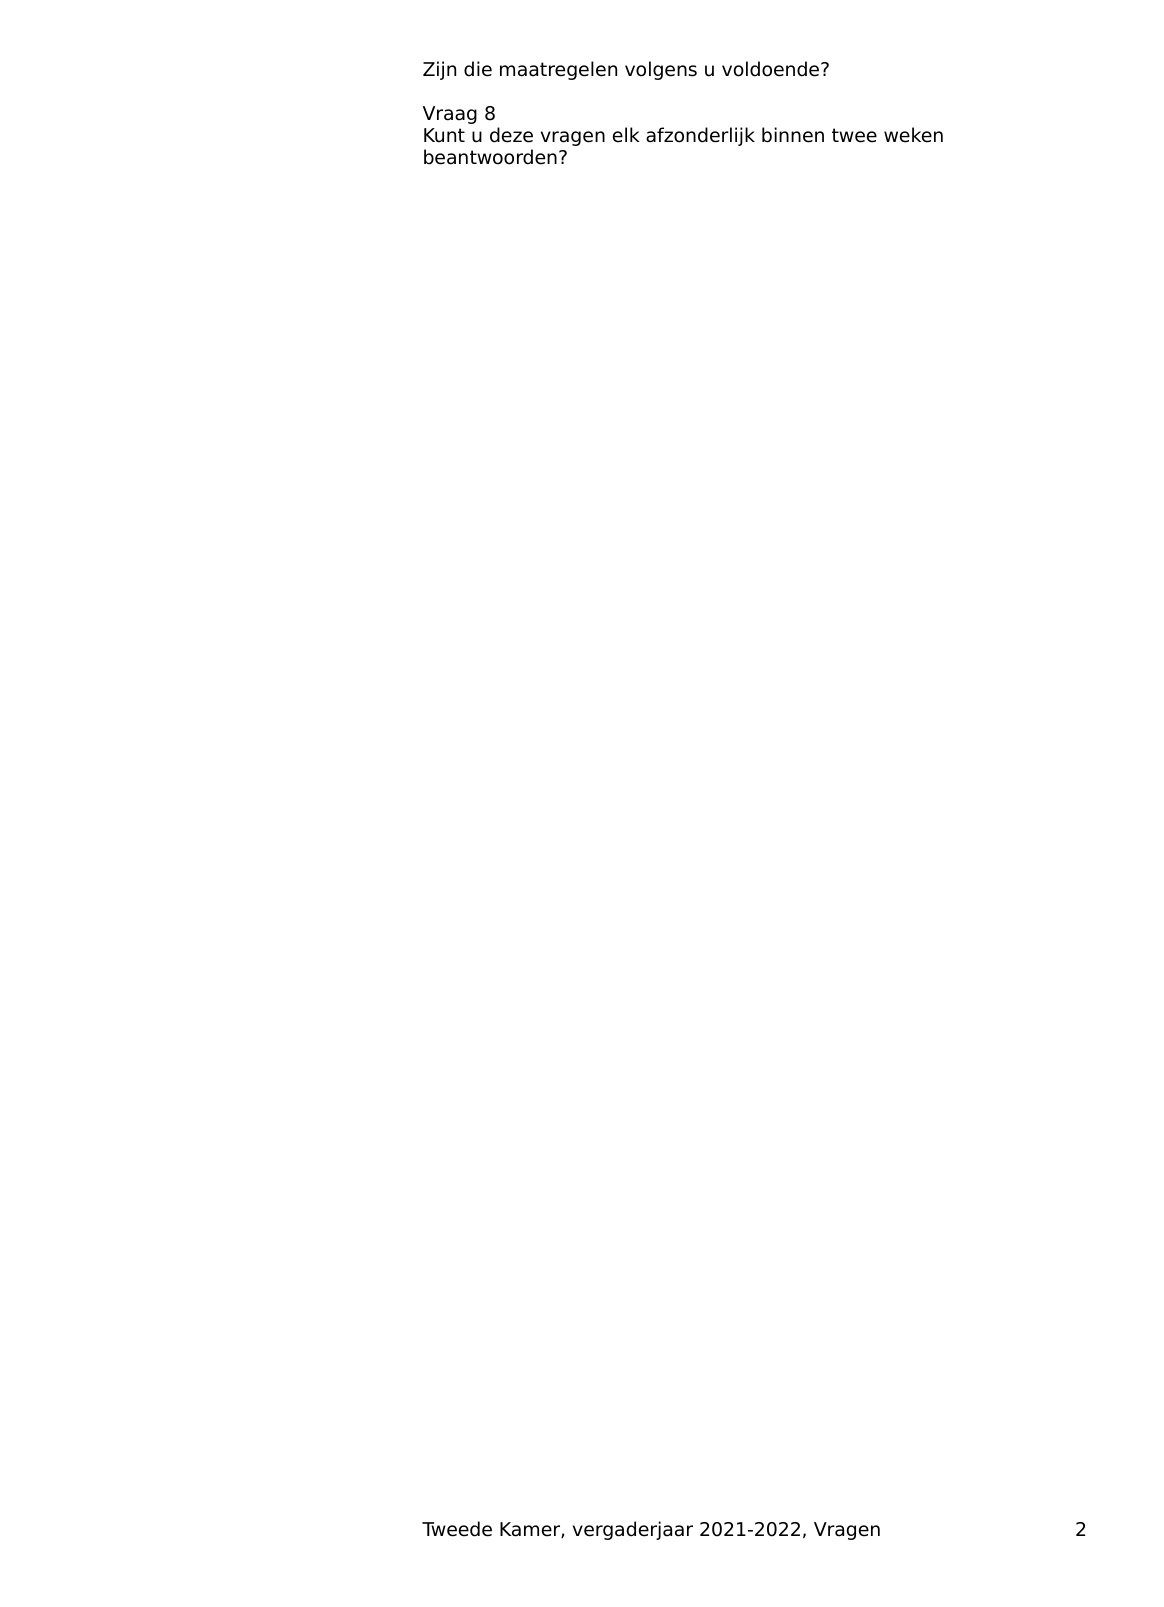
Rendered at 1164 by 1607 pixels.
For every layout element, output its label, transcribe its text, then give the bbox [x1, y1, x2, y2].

text Vraag 8 [422, 103, 1087, 125]
text Zijn die maatregelen volgens u voldoende? [422, 59, 1087, 81]
text Kunt u deze vragen elk afzonderlijk binnen twee weken beantwoorden? [422, 125, 1087, 169]
